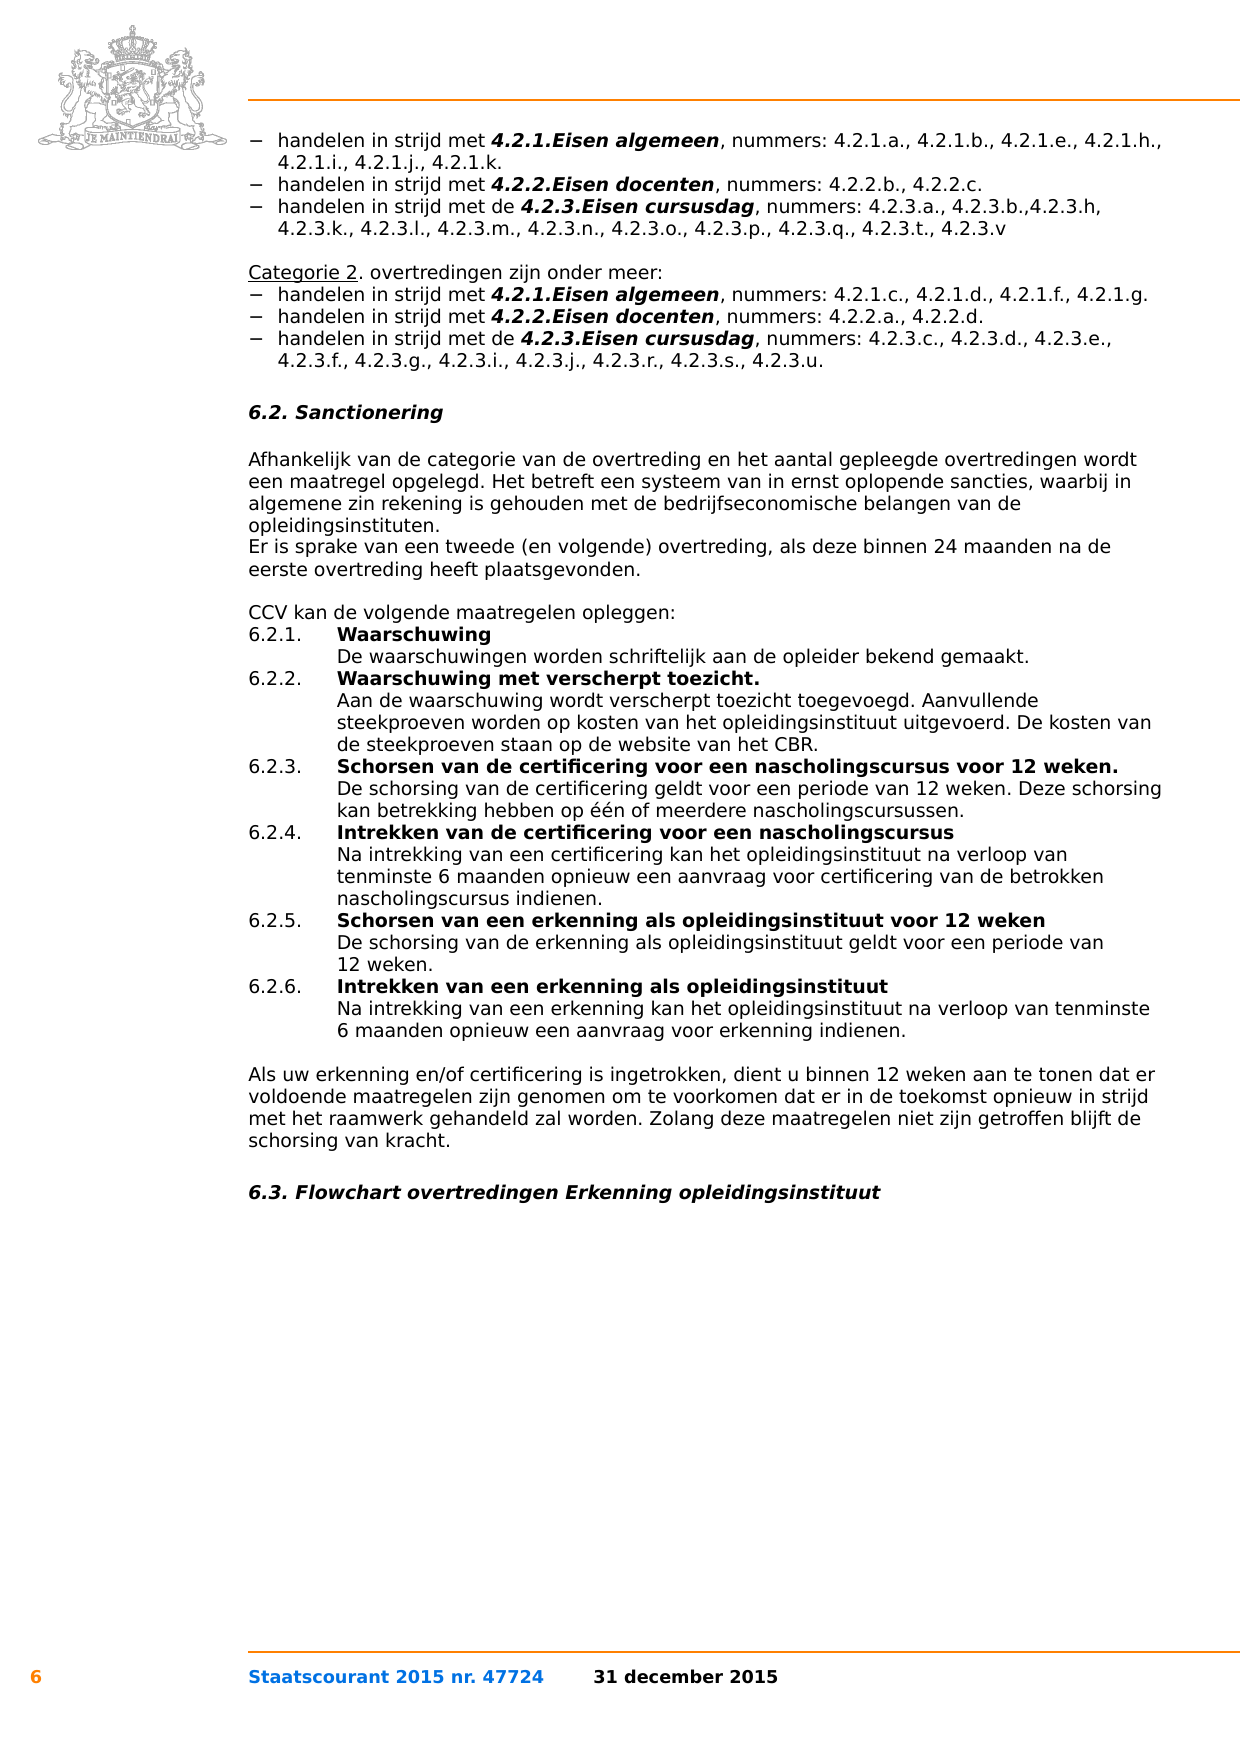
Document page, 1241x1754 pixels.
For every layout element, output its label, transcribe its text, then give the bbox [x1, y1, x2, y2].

text De schorsing van de certificering geldt voor een periode van 12 weken. Deze schorsing kan betrekking hebben op één of meerdere nascholingscursussen. [337, 778, 1163, 822]
text Aan de waarschuwing wordt verscherpt toezicht toegevoegd. Aanvullende steekproeven worden op kosten van het opleidingsinstituut uitgevoerd. De kosten van de steekproeven staan op de website van het CBR. [337, 690, 1163, 756]
text − handelen in strijd met de 4.2.3.Eisen cursusdag, nummers: 4.2.3.c., 4.2.3.d., 4.2.3.e., 4.2.3.f., 4.2.3.g., 4.2.3.i., 4.2.3.j., 4.2.3.r., 4.2.3.s., 4.2.3.u. [248, 328, 1163, 372]
text 6.2.5. Schorsen van een erkenning als opleidingsinstituut voor 12 weken [248, 910, 1163, 932]
text 6.2.2. Waarschuwing met verscherpt toezicht. [248, 668, 1163, 690]
text 6.2.3. Schorsen van de certificering voor een nascholingscursus voor 12 weken. [248, 756, 1163, 778]
subtitle 6.2. Sanctionering [248, 402, 1163, 423]
text De waarschuwingen worden schriftelijk aan de opleider bekend gemaakt. [337, 646, 1163, 668]
text − handelen in strijd met 4.2.1.Eisen algemeen, nummers: 4.2.1.a., 4.2.1.b., 4.2.1.e., 4.2.1.h., 4.2.1.i., 4.2.1.j., 4.2.1.k. [248, 130, 1163, 174]
text Er is sprake van een tweede (en volgende) overtreding, als deze binnen 24 maanden na de eerste overtreding heeft plaatsgevonden. [248, 536, 1163, 580]
text − handelen in strijd met de 4.2.3.Eisen cursusdag, nummers: 4.2.3.a., 4.2.3.b.,4.2.3.h, 4.2.3.k., 4.2.3.l., 4.2.3.m., 4.2.3.n., 4.2.3.o., 4.2.3.p., 4.2.3.q., 4.2.3.t., 4.2.3.v [248, 196, 1163, 240]
text − handelen in strijd met 4.2.2.Eisen docenten, nummers: 4.2.2.a., 4.2.2.d. [248, 306, 1163, 328]
text 6.2.4. Intrekken van de certificering voor een nascholingscursus [248, 822, 1163, 844]
text CCV kan de volgende maatregelen opleggen: [248, 602, 1163, 624]
text 6.2.1. Waarschuwing [248, 624, 1163, 646]
text Afhankelijk van de categorie van de overtreding en het aantal gepleegde overtredingen wordt een maatregel opgelegd. Het betreft een systeem van in ernst oplopende sancties, waarbij in algemene zin rekening is gehouden met de bedrijfseconomische belangen van de opleidingsinstituten. [248, 448, 1163, 536]
text Na intrekking van een erkenning kan het opleidingsinstituut na verloop van tenminste 6 maanden opnieuw een aanvraag voor erkenning indienen. [337, 998, 1163, 1042]
text − handelen in strijd met 4.2.2.Eisen docenten, nummers: 4.2.2.b., 4.2.2.c. [248, 174, 1163, 196]
subtitle 6.3. Flowchart overtredingen Erkenning opleidingsinstituut [248, 1182, 1163, 1204]
text De schorsing van de erkenning als opleidingsinstituut geldt voor een periode van 12 weken. [337, 932, 1163, 976]
text Categorie 2. overtredingen zijn onder meer: [248, 262, 1163, 284]
text 6.2.6. Intrekken van een erkenning als opleidingsinstituut [248, 976, 1163, 998]
text Als uw erkenning en/of certificering is ingetrokken, dient u binnen 12 weken aan te tonen dat er voldoende maatregelen zijn genomen om te voorkomen dat er in de toekomst opnieuw in strijd met het raamwerk gehandeld zal worden. Zolang deze maatregelen niet zijn getroffen blijft de schorsing van kracht. [248, 1064, 1163, 1152]
text − handelen in strijd met 4.2.1.Eisen algemeen, nummers: 4.2.1.c., 4.2.1.d., 4.2.1.f., 4.2.1.g. [248, 284, 1163, 306]
picture [38, 25, 227, 150]
text Na intrekking van een certificering kan het opleidingsinstituut na verloop van tenminste 6 maanden opnieuw een aanvraag voor certificering van de betrokken nascholingscursus indienen. [337, 844, 1163, 910]
